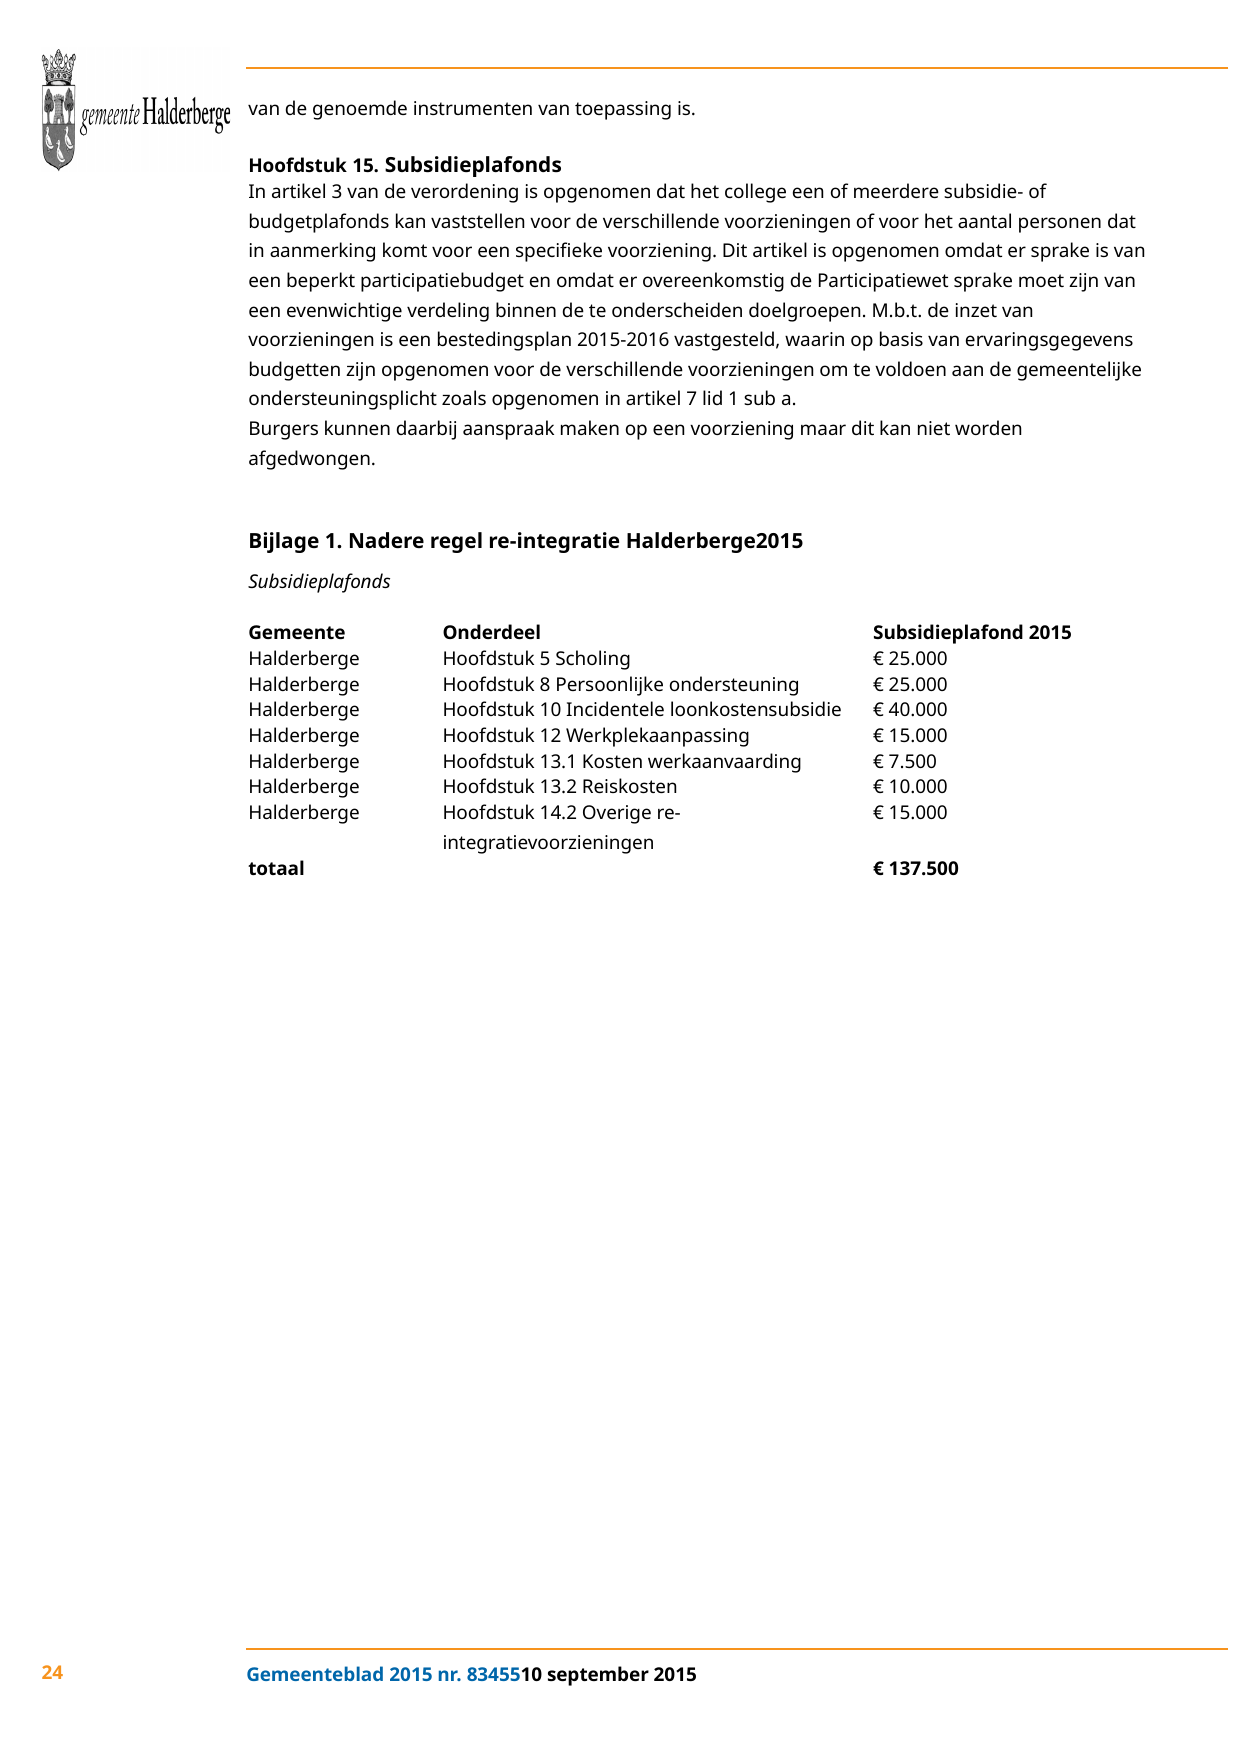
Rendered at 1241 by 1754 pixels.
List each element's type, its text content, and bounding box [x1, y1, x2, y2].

table_cell Hoofdstuk 13.2 Reiskosten [442, 774, 873, 799]
table_cell Halderberge [248, 748, 442, 774]
table_cell € 25.000 [873, 645, 1152, 671]
text van de genoemde instrumenten van toepassing is. [248, 95, 1152, 121]
picture [41, 47, 231, 172]
table_cell Halderberge [248, 645, 442, 671]
table_cell Hoofdstuk 8 Persoonlijke ondersteuning [442, 671, 873, 696]
table_cell Hoofdstuk 13.1 Kosten werkaanvaarding [442, 748, 873, 774]
table_cell Halderberge [248, 671, 442, 696]
table_header Onderdeel [442, 619, 873, 645]
table_header Subsidieplafond 2015 [873, 619, 1152, 645]
table_cell Halderberge [248, 696, 442, 722]
table_cell Hoofdstuk 10 Incidentele loonkostensubsidie [442, 696, 873, 722]
table_cell Halderberge [248, 722, 442, 748]
table_cell Hoofdstuk 12 Werkplekaanpassing [442, 722, 873, 748]
table_cell € 10.000 [873, 774, 1152, 799]
table_cell Halderberge [248, 799, 442, 855]
table_header Gemeente [248, 619, 442, 645]
text In artikel 3 van de verordening is opgenomen dat het college een of meerdere subsidie- of budgetplafonds kan vaststellen voor de verschillende voorzieningen of voor het aantal personen dat in aanmerking komt voor een specifieke voorziening. Dit artikel is opgenomen omdat er sprake is van een beperkt participatiebudget en omdat er overeenkomstig de Participatiewet sprake moet zijn van een evenwichtige verdeling binnen de te onderscheiden doelgroepen. M.b.t. de inzet van voorzieningen is een bestedingsplan 2015-2016 vastgesteld, waarin op basis van ervaringsgegevens budgetten zijn opgenomen voor de verschillende voorzieningen om te voldoen aan de gemeentelijke ondersteuningsplicht zoals opgenomen in artikel 7 lid 1 sub a. [248, 178, 1152, 411]
table_cell [442, 855, 873, 880]
table_cell € 40.000 [873, 696, 1152, 722]
text Bijlage 1. Nadere regel re-integratie Halderberge2015 [248, 526, 1152, 554]
text Subsidieplafonds [248, 568, 1152, 593]
table_cell € 25.000 [873, 671, 1152, 696]
table_cell € 7.500 [873, 748, 1152, 774]
text Burgers kunnen daarbij aanspraak maken op een voorziening maar dit kan niet worden afgedwongen. [248, 415, 1152, 471]
table_cell € 15.000 [873, 799, 1152, 855]
table_cell Hoofdstuk 14.2 Overige re-integratievoorzieningen [442, 799, 873, 855]
table_cell Hoofdstuk 5 Scholing [442, 645, 873, 671]
table_cell totaal [248, 855, 442, 880]
table_cell € 137.500 [873, 855, 1152, 880]
text Hoofdstuk 15. Subsidieplafonds [248, 150, 1152, 178]
table_cell Halderberge [248, 774, 442, 799]
table_cell € 15.000 [873, 722, 1152, 748]
